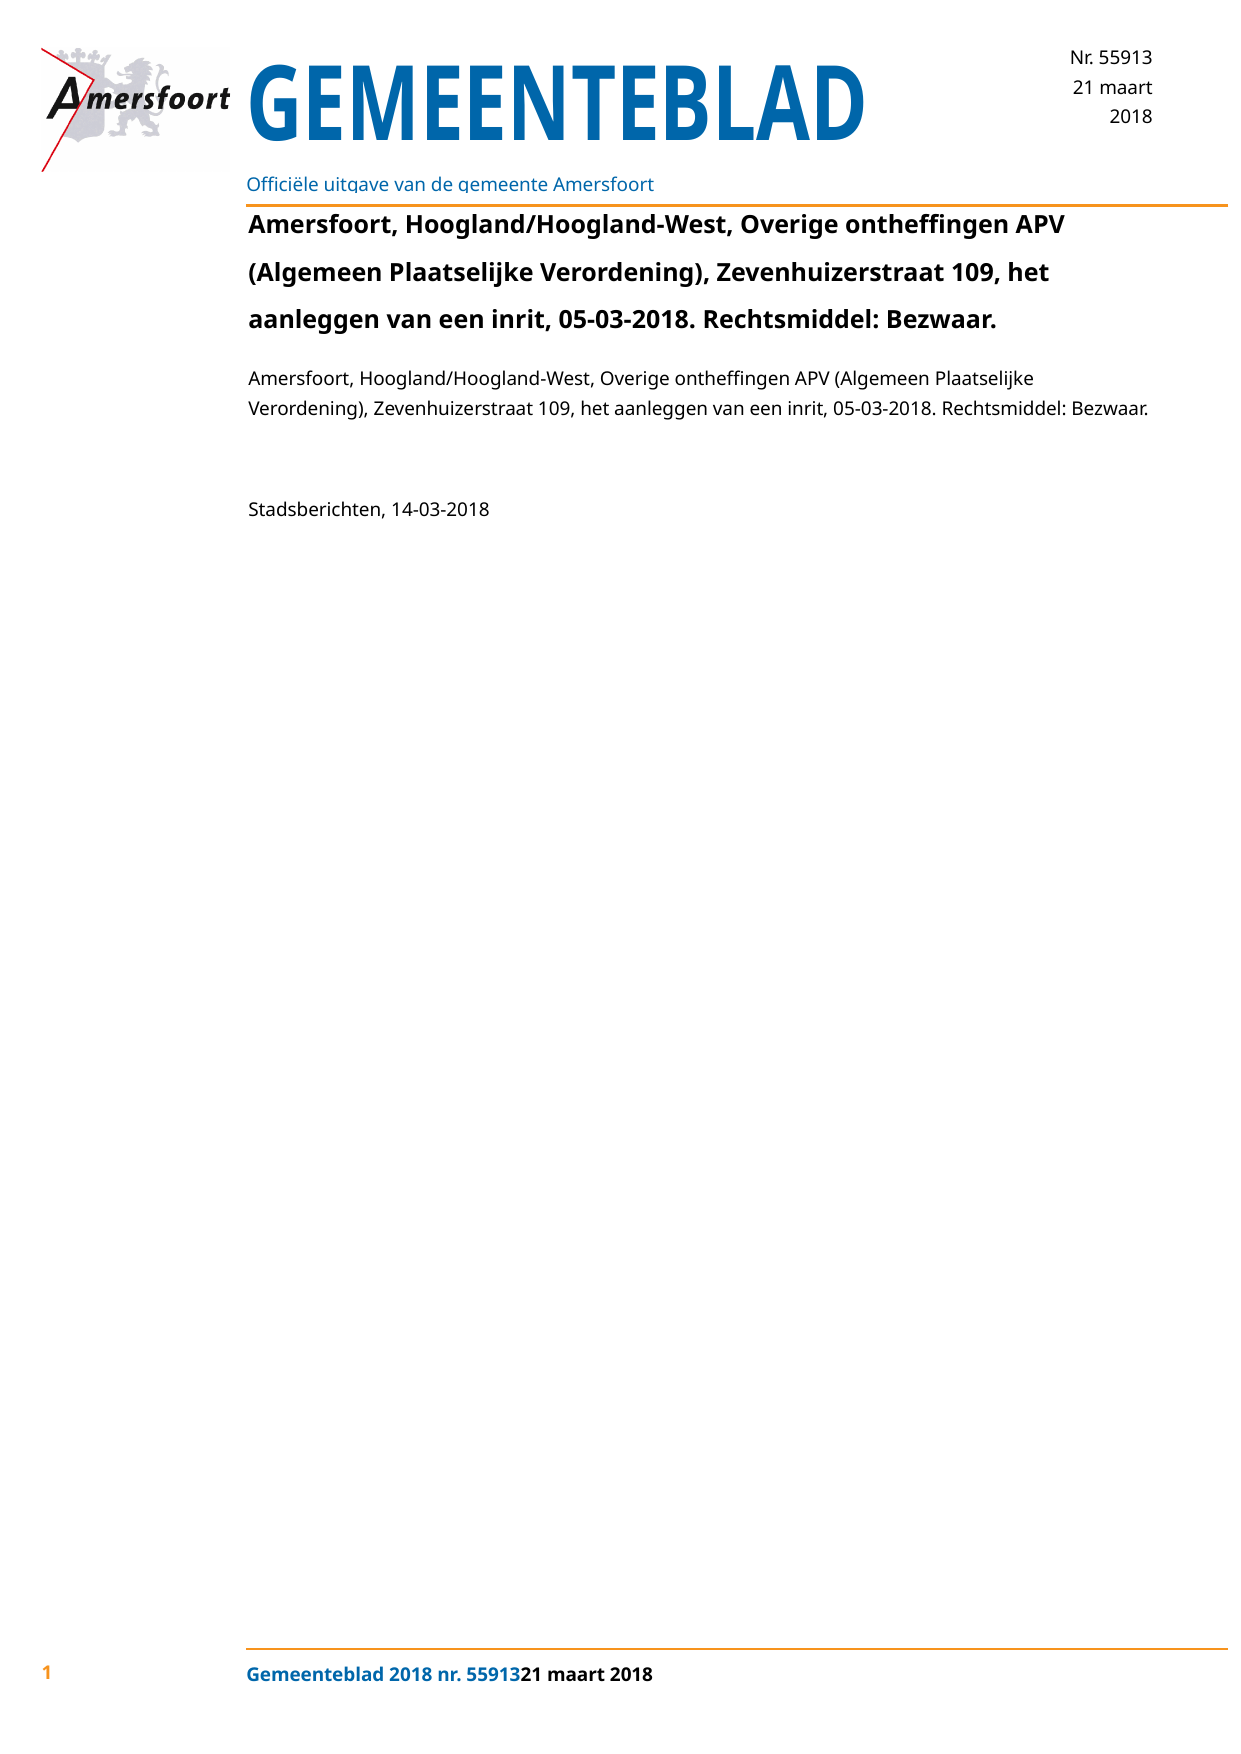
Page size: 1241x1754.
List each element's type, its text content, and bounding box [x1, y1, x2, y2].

picture [41, 47, 231, 172]
text Amersfoort, Hoogland/Hoogland-West, Overige ontheffingen APV (Algemeen Plaatselijke Verordening), Zevenhuizerstraat 109, het aanleggen van een inrit, 05-03-2018. Rechtsmiddel: Bezwaar. [248, 207, 1152, 336]
text Stadsberichten, 14-03-2018 [248, 496, 1152, 522]
text Amersfoort, Hoogland/Hoogland-West, Overige ontheffingen APV (Algemeen Plaatselijke Verordening), Zevenhuizerstraat 109, het aanleggen van een inrit, 05-03-2018. Rechtsmiddel: Bezwaar. [248, 366, 1152, 421]
